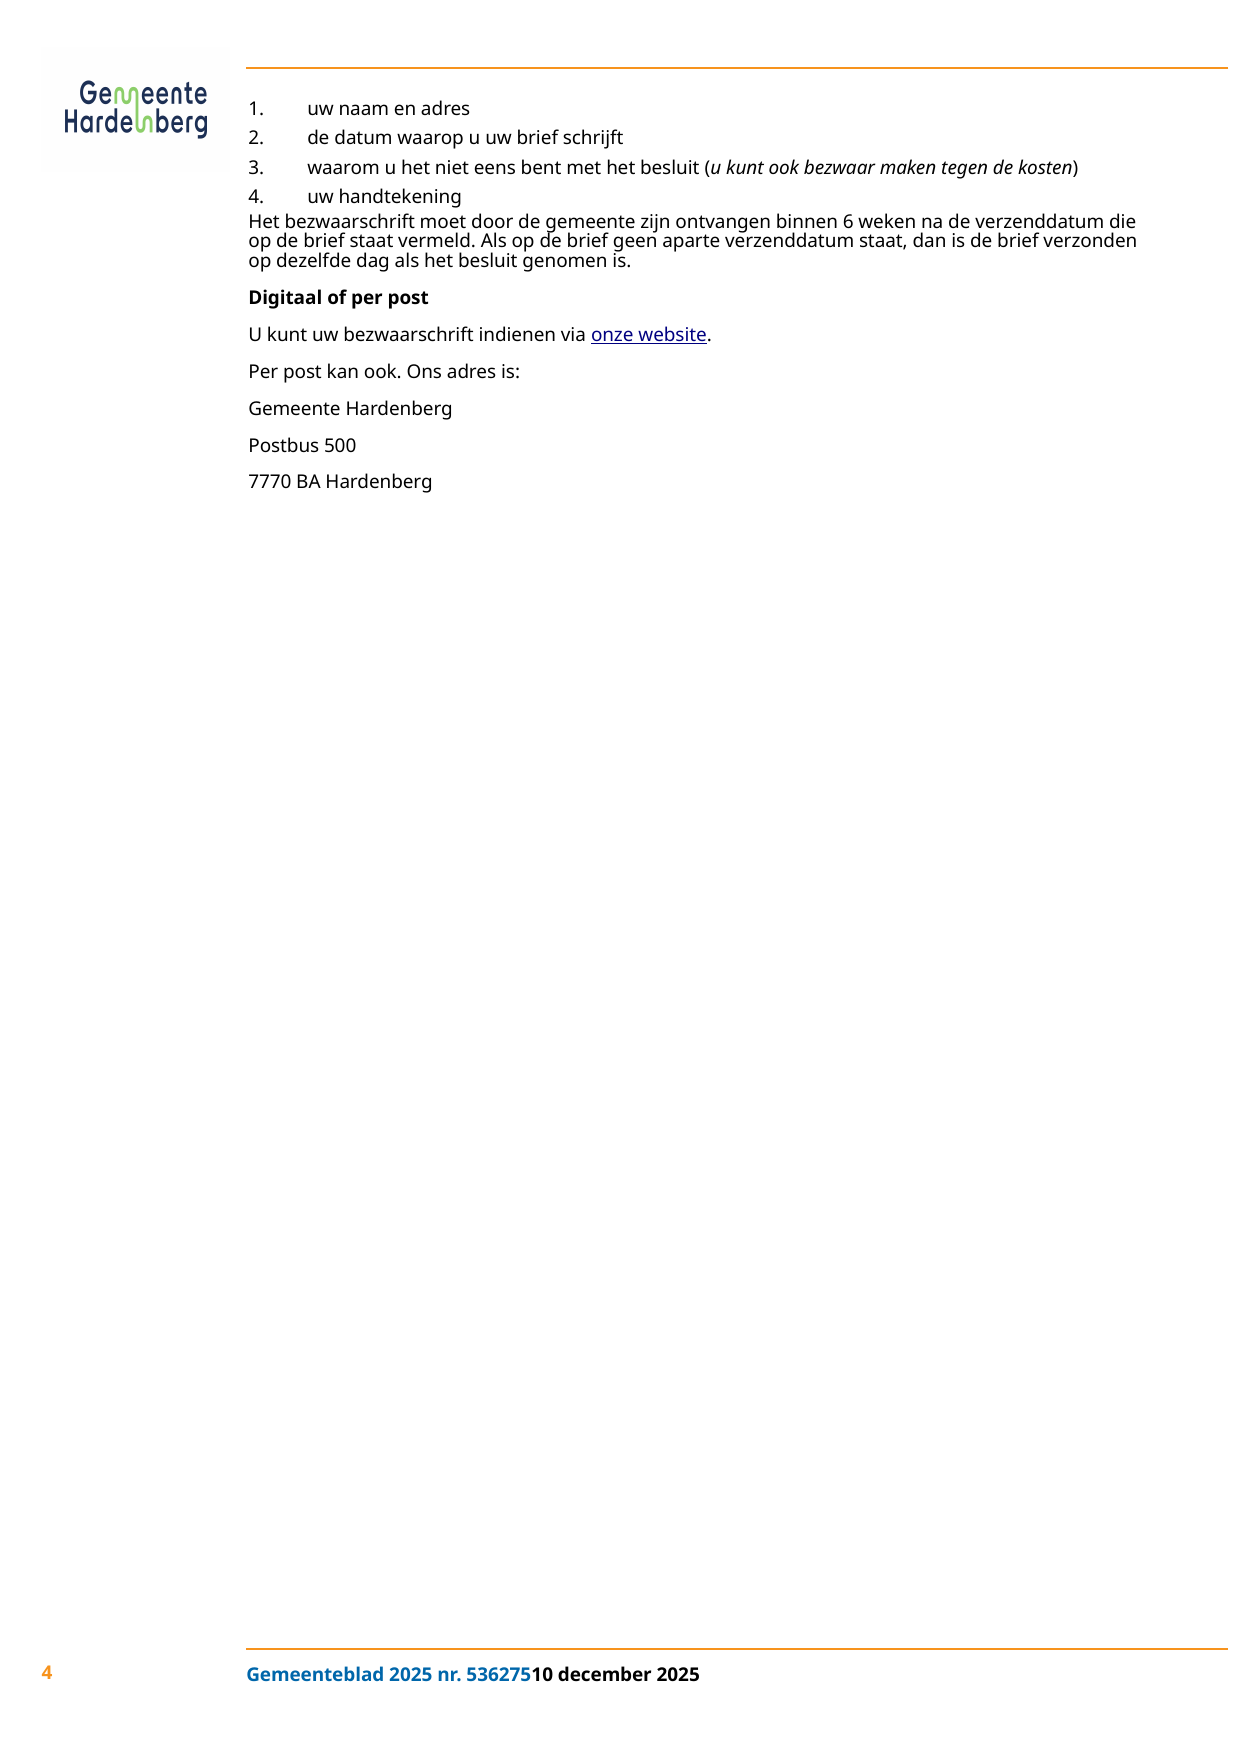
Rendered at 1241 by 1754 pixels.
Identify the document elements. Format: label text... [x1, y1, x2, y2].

text Digitaal of per post [248, 289, 1152, 308]
text Gemeente Hardenberg [248, 399, 1152, 419]
text Postbus 500 [248, 437, 1152, 456]
list uw naam en adres [248, 95, 1152, 121]
list de datum waarop u uw brief schrijft [248, 124, 1152, 150]
text Het bezwaarschrift moet door de gemeente zijn ontvangen binnen 6 weken na de verzenddatum die op de brief staat vermeld. Als op de brief geen aparte verzenddatum staat, dan is de brief verzonden op dezelfde dag als het besluit genomen is. [248, 213, 1152, 271]
text Per post kan ook. Ons adres is: [248, 363, 1152, 382]
list uw handtekening [248, 183, 1152, 209]
picture [41, 47, 231, 172]
text U kunt uw bezwaarschrift indienen via onze website. [248, 326, 1152, 345]
list waarom u het niet eens bent met het besluit (u kunt ook bezwaar maken tegen de kosten) [248, 154, 1152, 180]
text 7770 BA Hardenberg [248, 473, 1152, 493]
